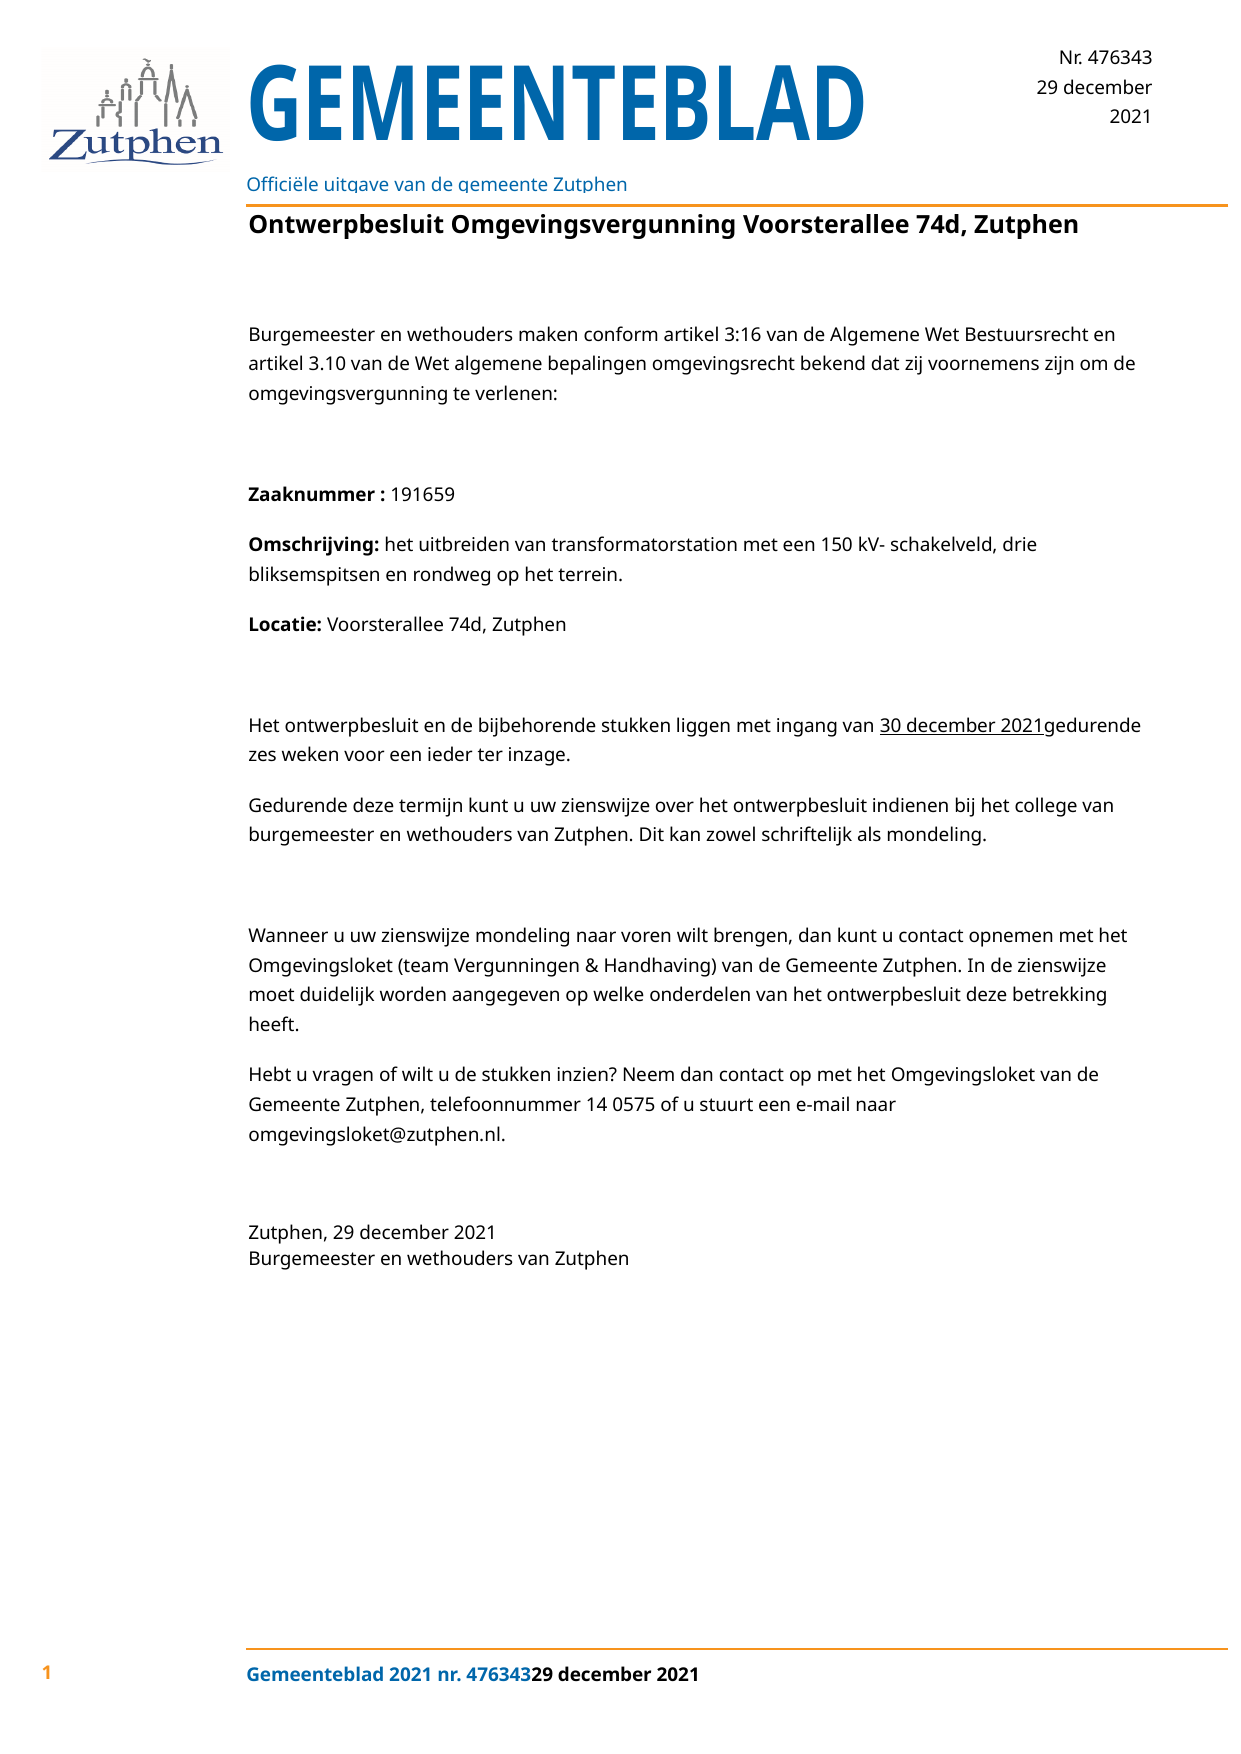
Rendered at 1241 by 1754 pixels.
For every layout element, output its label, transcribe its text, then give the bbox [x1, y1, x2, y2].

text Zaaknummer : 191659 [248, 481, 1152, 506]
text Gedurende deze termijn kunt u uw zienswijze over het ontwerpbesluit indienen bij het college van burgemeester en wethouders van Zutphen. Dit kan zowel schriftelijk als mondeling. [248, 792, 1152, 847]
text Wanneer u uw zienswijze mondeling naar voren wilt brengen, dan kunt u contact opnemen met het Omgevingsloket (team Vergunningen & Handhaving) van de Gemeente Zutphen. In de zienswijze moet duidelijk worden aangegeven op welke onderdelen van het ontwerpbesluit deze betrekking heeft. [248, 922, 1152, 1037]
picture [41, 47, 231, 172]
text Hebt u vragen of wilt u de stukken inzien? Neem dan contact op met het Omgevingsloket van de Gemeente Zutphen, telefoonnummer 14 0575 of u stuurt een e-mail naar omgevingsloket@zutphen.nl. [248, 1062, 1152, 1146]
text Locatie: Voorsterallee 74d, Zutphen [248, 611, 1152, 637]
text Burgemeester en wethouders van Zutphen [248, 1245, 1152, 1270]
text Ontwerpbesluit Omgevingsvergunning Voorsterallee 74d, Zutphen [248, 207, 1152, 241]
text Omschrijving: het uitbreiden van transformatorstation met een 150 kV- schakelveld, drie bliksemspitsen en rondweg op het terrein. [248, 531, 1152, 586]
text Zutphen, 29 december 2021 [248, 1219, 1152, 1245]
text Het ontwerpbesluit en de bijbehorende stukken liggen met ingang van 30 december 2021gedurende zes weken voor een ieder ter inzage. [248, 712, 1152, 767]
text Burgemeester en wethouders maken conform artikel 3:16 van de Algemene Wet Bestuursrecht en artikel 3.10 van de Wet algemene bepalingen omgevingsrecht bekend dat zij voornemens zijn om de omgevingsvergunning te verlenen: [248, 321, 1152, 406]
